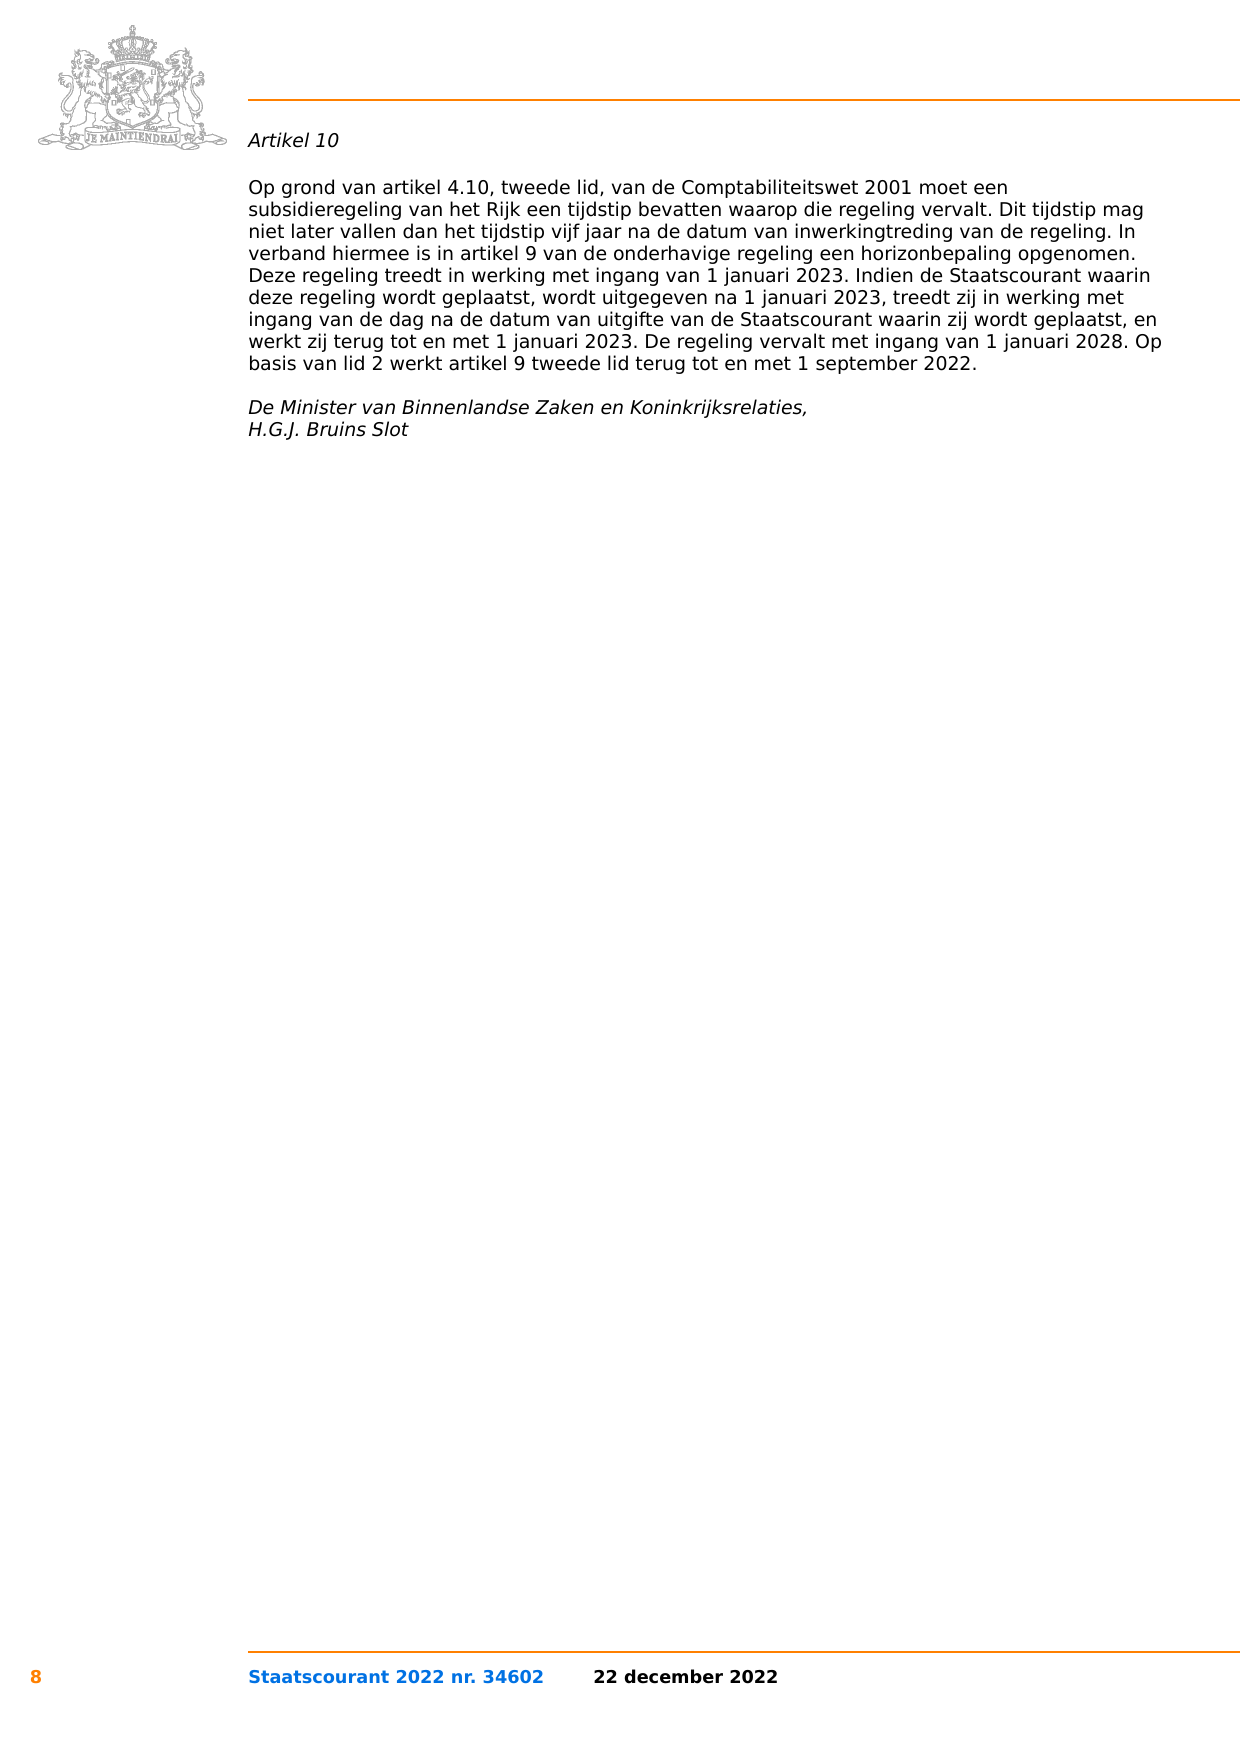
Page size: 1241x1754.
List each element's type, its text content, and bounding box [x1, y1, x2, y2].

picture [38, 25, 227, 150]
subtitle Artikel 10 [248, 130, 1163, 152]
text De Minister van Binnenlandse Zaken en Koninkrijksrelaties, H.G.J. Bruins Slot [248, 397, 1163, 441]
text Op grond van artikel 4.10, tweede lid, van de Comptabiliteitswet 2001 moet een subsidieregeling van het Rijk een tijdstip bevatten waarop die regeling vervalt. Dit tijdstip mag niet later vallen dan het tijdstip vijf jaar na de datum van inwerkingtreding van de regeling. In verband hiermee is in artikel 9 van de onderhavige regeling een horizonbepaling opgenomen. Deze regeling treedt in werking met ingang van 1 januari 2023. Indien de Staatscourant waarin deze regeling wordt geplaatst, wordt uitgegeven na 1 januari 2023, treedt zij in werking met ingang van de dag na de datum van uitgifte van de Staatscourant waarin zij wordt geplaatst, en werkt zij terug tot en met 1 januari 2023. De regeling vervalt met ingang van 1 januari 2028. Op basis van lid 2 werkt artikel 9 tweede lid terug tot en met 1 september 2022. [248, 177, 1163, 375]
